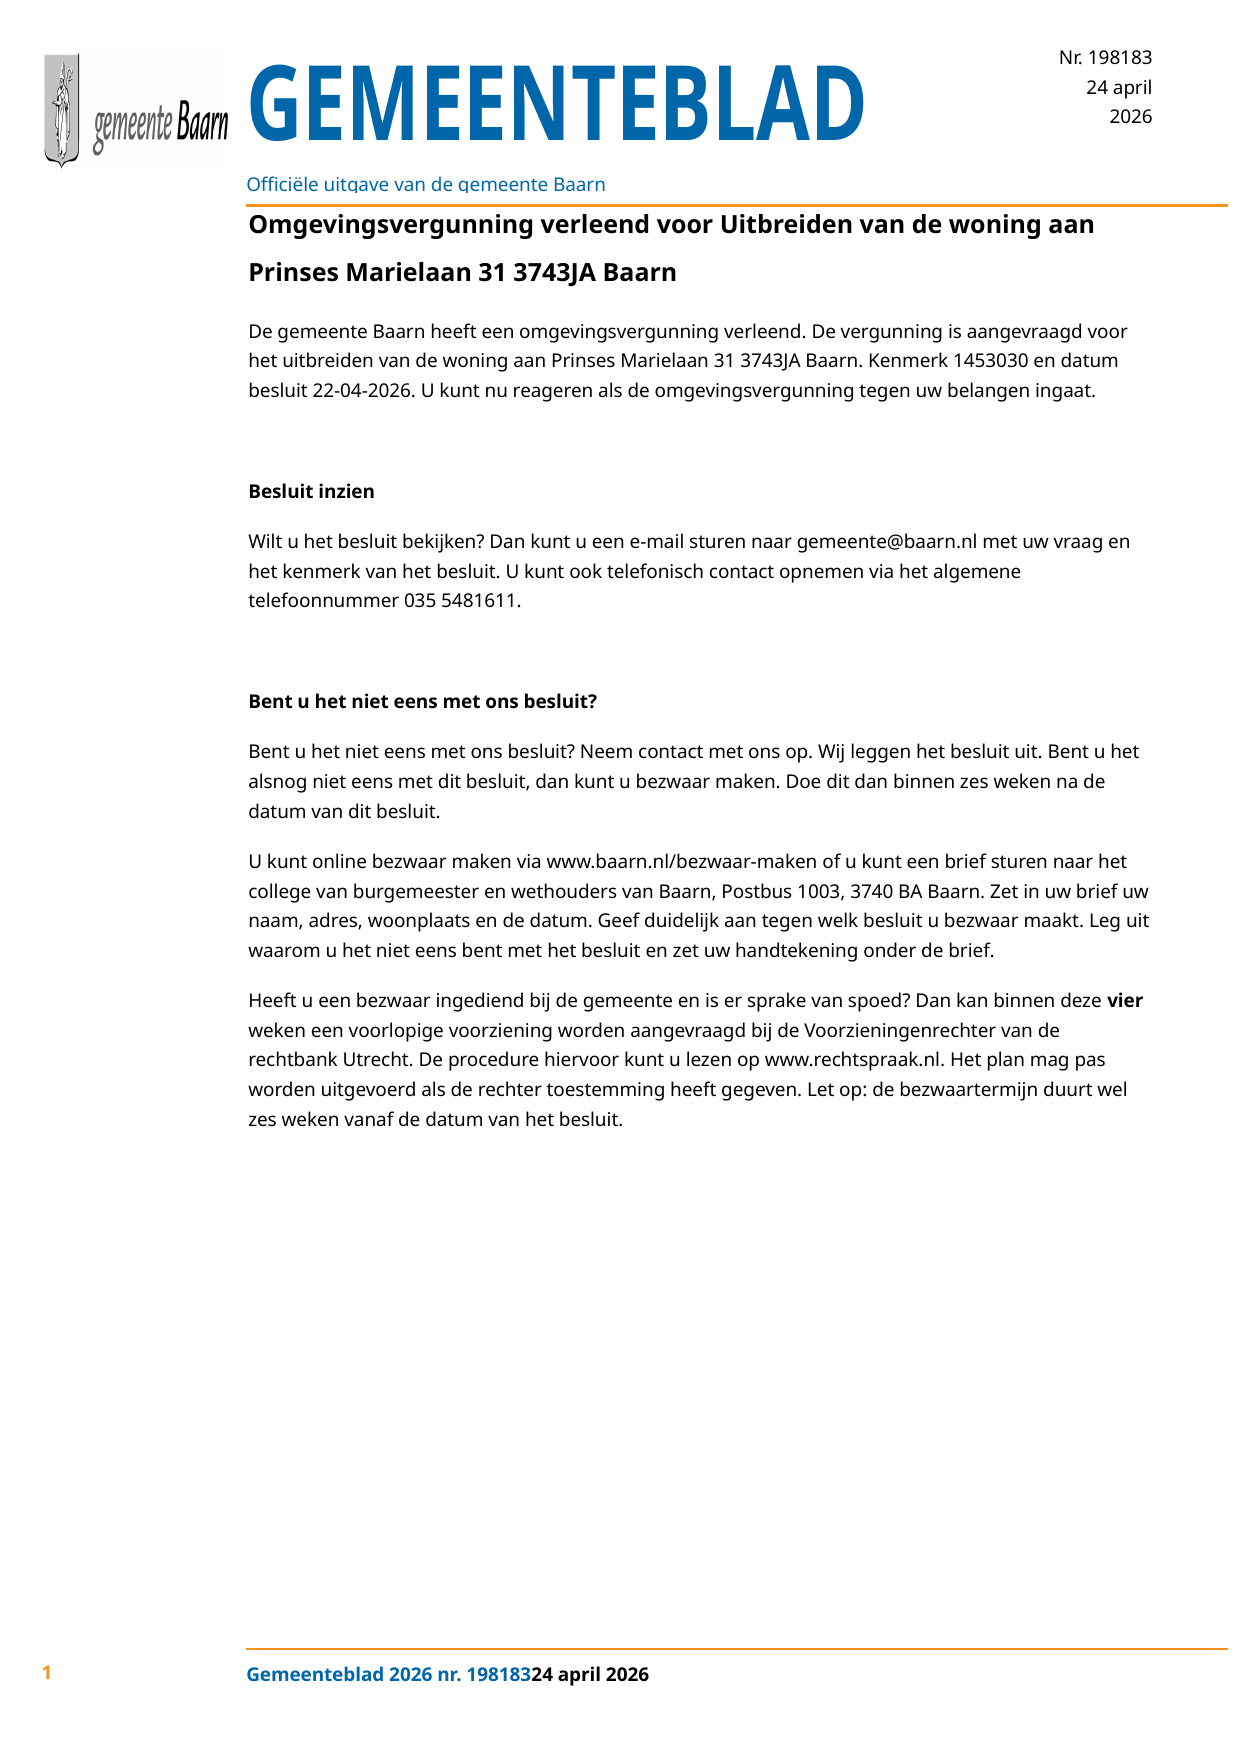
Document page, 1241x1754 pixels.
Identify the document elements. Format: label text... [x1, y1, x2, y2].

text Wilt u het besluit bekijken? Dan kunt u een e-mail sturen naar gemeente@baarn.nl met uw vraag en het kenmerk van het besluit. U kunt ook telefonisch contact opnemen via het algemene telefoonnummer 035 5481611. [248, 528, 1152, 613]
text Omgevingsvergunning verleend voor Uitbreiden van de woning aan Prinses Marielaan 31 3743JA Baarn [248, 207, 1152, 288]
text De gemeente Baarn heeft een omgevingsvergunning verleend. De vergunning is aangevraagd voor het uitbreiden van de woning aan Prinses Marielaan 31 3743JA Baarn. Kenmerk 1453030 en datum besluit 22-04-2026. U kunt nu reageren als de omgevingsvergunning tegen uw belangen ingaat. [248, 318, 1152, 403]
picture [41, 47, 231, 172]
text Besluit inzien [248, 478, 1152, 504]
text Bent u het niet eens met ons besluit? Neem contact met ons op. Wij leggen het besluit uit. Bent u het alsnog niet eens met dit besluit, dan kunt u bezwaar maken. Doe dit dan binnen zes weken na de datum van dit besluit. [248, 739, 1152, 824]
text Heeft u een bezwaar ingediend bij de gemeente en is er sprake van spoed? Dan kan binnen deze vier weken een voorlopige voorziening worden aangevraagd bij de Voorzieningenrechter van de rechtbank Utrecht. De procedure hiervoor kunt u lezen op www.rechtspraak.nl. Het plan mag pas worden uitgevoerd als de rechter toestemming heeft gegeven. Let op: de bezwaartermijn duurt wel zes weken vanaf de datum van het besluit. [248, 987, 1152, 1132]
text Bent u het niet eens met ons besluit? [248, 688, 1152, 714]
text U kunt online bezwaar maken via www.baarn.nl/bezwaar-maken of u kunt een brief sturen naar het college van burgemeester en wethouders van Baarn, Postbus 1003, 3740 BA Baarn. Zet in uw brief uw naam, adres, woonplaats en de datum. Geef duidelijk aan tegen welk besluit u bezwaar maakt. Leg uit waarom u het niet eens bent met het besluit en zet uw handtekening onder de brief. [248, 848, 1152, 963]
